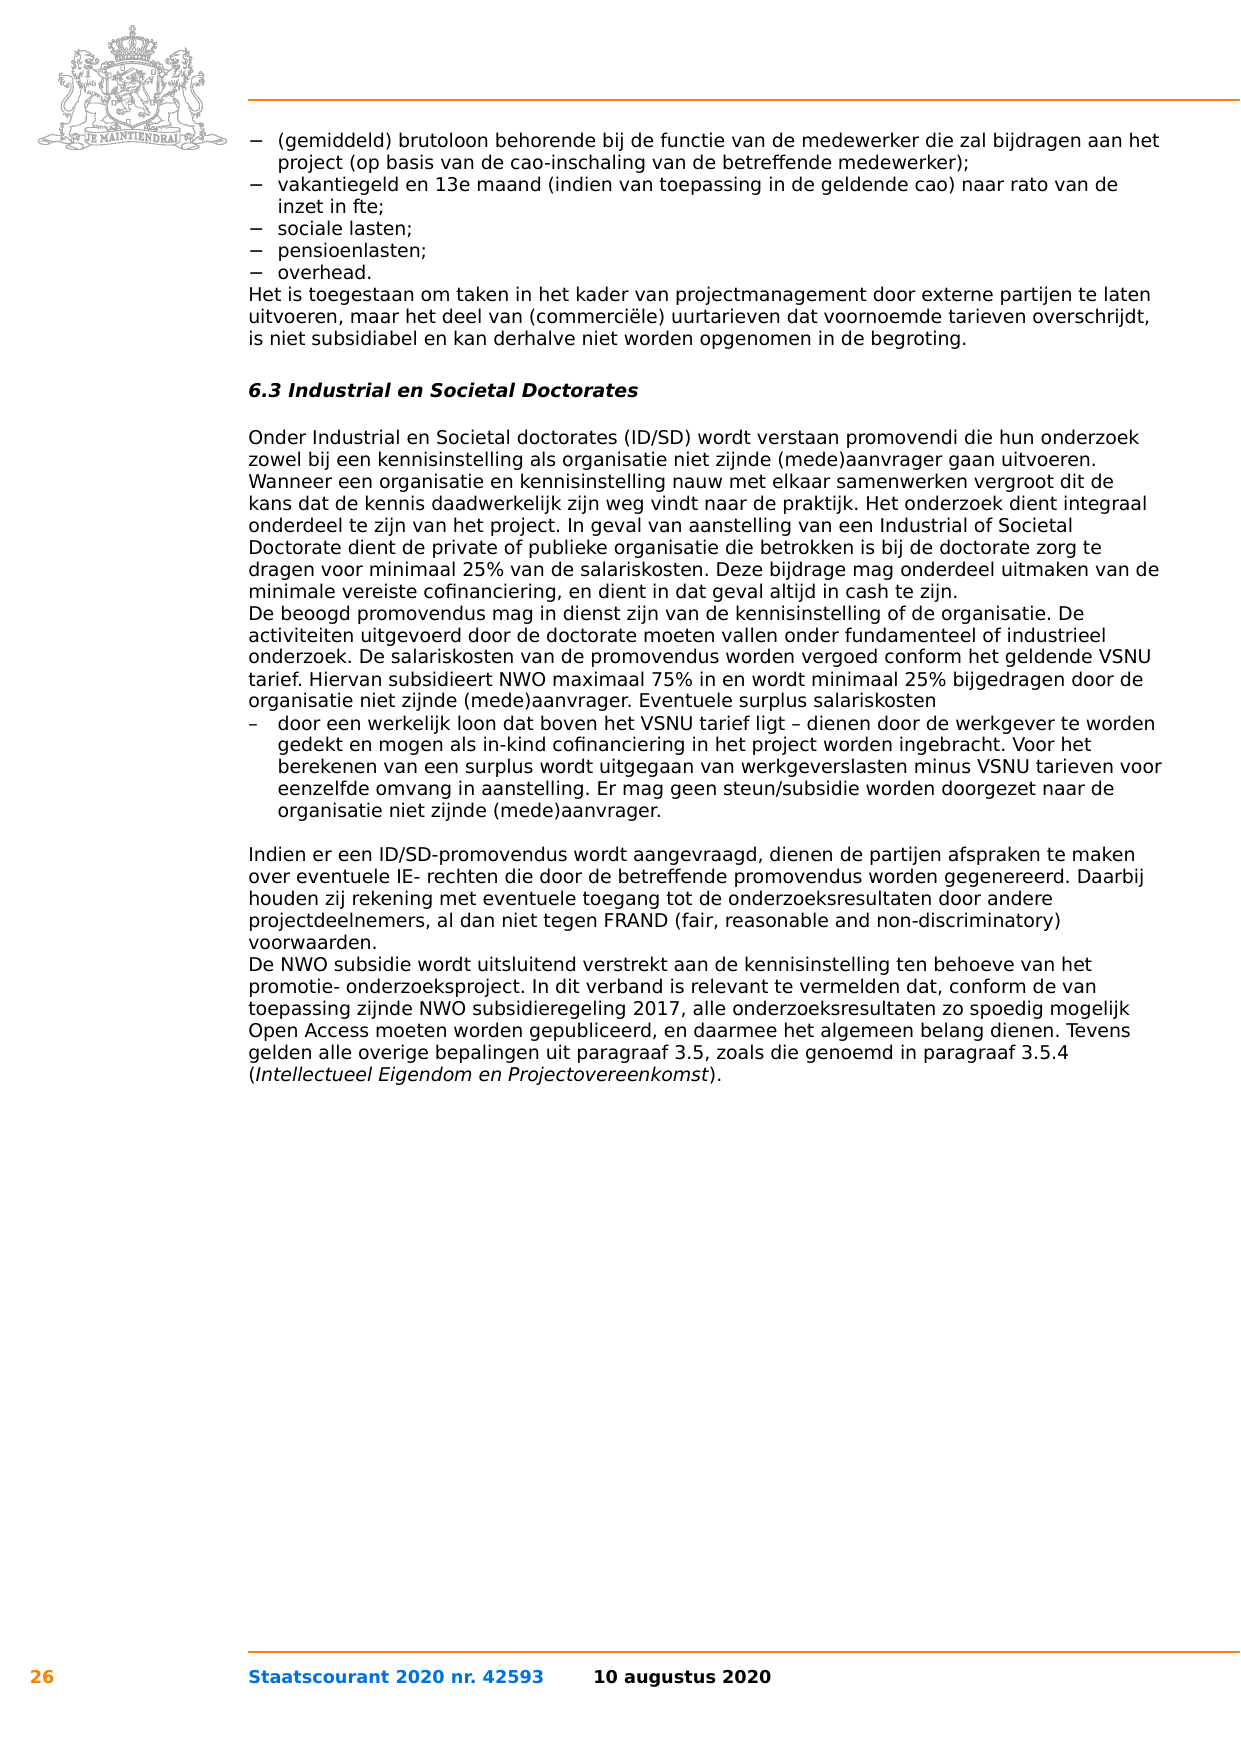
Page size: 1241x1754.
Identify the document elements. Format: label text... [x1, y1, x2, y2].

text − sociale lasten; [248, 218, 1163, 240]
text Indien er een ID/SD-promovendus wordt aangevraagd, dienen de partijen afspraken te maken over eventuele IE- rechten die door de betreffende promovendus worden gegenereerd. Daarbij houden zij rekening met eventuele toegang tot de onderzoeksresultaten door andere projectdeelnemers, al dan niet tegen FRAND (fair, reasonable and non-discriminatory) voorwaarden. [248, 844, 1163, 954]
text − vakantiegeld en 13e maand (indien van toepassing in de geldende cao) naar rato van de inzet in fte; [248, 174, 1163, 218]
text − (gemiddeld) brutoloon behorende bij de functie van de medewerker die zal bijdragen aan het project (op basis van de cao-inschaling van de betreffende medewerker); [248, 130, 1163, 174]
text De NWO subsidie wordt uitsluitend verstrekt aan de kennisinstelling ten behoeve van het promotie- onderzoeksproject. In dit verband is relevant te vermelden dat, conform de van toepassing zijnde NWO subsidieregeling 2017, alle onderzoeksresultaten zo spoedig mogelijk Open Access moeten worden gepubliceerd, en daarmee het algemeen belang dienen. Tevens gelden alle overige bepalingen uit paragraaf 3.5, zoals die genoemd in paragraaf 3.5.4 (Intellectueel Eigendom en Projectovereenkomst). [248, 954, 1163, 1086]
picture [38, 25, 227, 150]
subtitle 6.3 Industrial en Societal Doctorates [248, 380, 1163, 402]
text De beoogd promovendus mag in dienst zijn van de kennisinstelling of de organisatie. De activiteiten uitgevoerd door de doctorate moeten vallen onder fundamenteel of industrieel onderzoek. De salariskosten van de promovendus worden vergoed conform het geldende VSNU tarief. Hiervan subsidieert NWO maximaal 75% in en wordt minimaal 25% bijgedragen door de organisatie niet zijnde (mede)aanvrager. Eventuele surplus salariskosten [248, 602, 1163, 712]
text Het is toegestaan om taken in het kader van projectmanagement door externe partijen te laten uitvoeren, maar het deel van (commerciële) uurtarieven dat voornoemde tarieven overschrijdt, is niet subsidiabel en kan derhalve niet worden opgenomen in de begroting. [248, 284, 1163, 350]
text − overhead. [248, 262, 1163, 284]
text – door een werkelijk loon dat boven het VSNU tarief ligt – dienen door de werkgever te worden gedekt en mogen als in-kind cofinanciering in het project worden ingebracht. Voor het berekenen van een surplus wordt uitgegaan van werkgeverslasten minus VSNU tarieven voor eenzelfde omvang in aanstelling. Er mag geen steun/subsidie worden doorgezet naar de organisatie niet zijnde (mede)aanvrager. [248, 712, 1163, 822]
text Onder Industrial en Societal doctorates (ID/SD) wordt verstaan promovendi die hun onderzoek zowel bij een kennisinstelling als organisatie niet zijnde (mede)aanvrager gaan uitvoeren. Wanneer een organisatie en kennisinstelling nauw met elkaar samenwerken vergroot dit de kans dat de kennis daadwerkelijk zijn weg vindt naar de praktijk. Het onderzoek dient integraal onderdeel te zijn van het project. In geval van aanstelling van een Industrial of Societal Doctorate dient de private of publieke organisatie die betrokken is bij de doctorate zorg te dragen voor minimaal 25% van de salariskosten. Deze bijdrage mag onderdeel uitmaken van de minimale vereiste cofinanciering, en dient in dat geval altijd in cash te zijn. [248, 427, 1163, 602]
text − pensioenlasten; [248, 240, 1163, 262]
